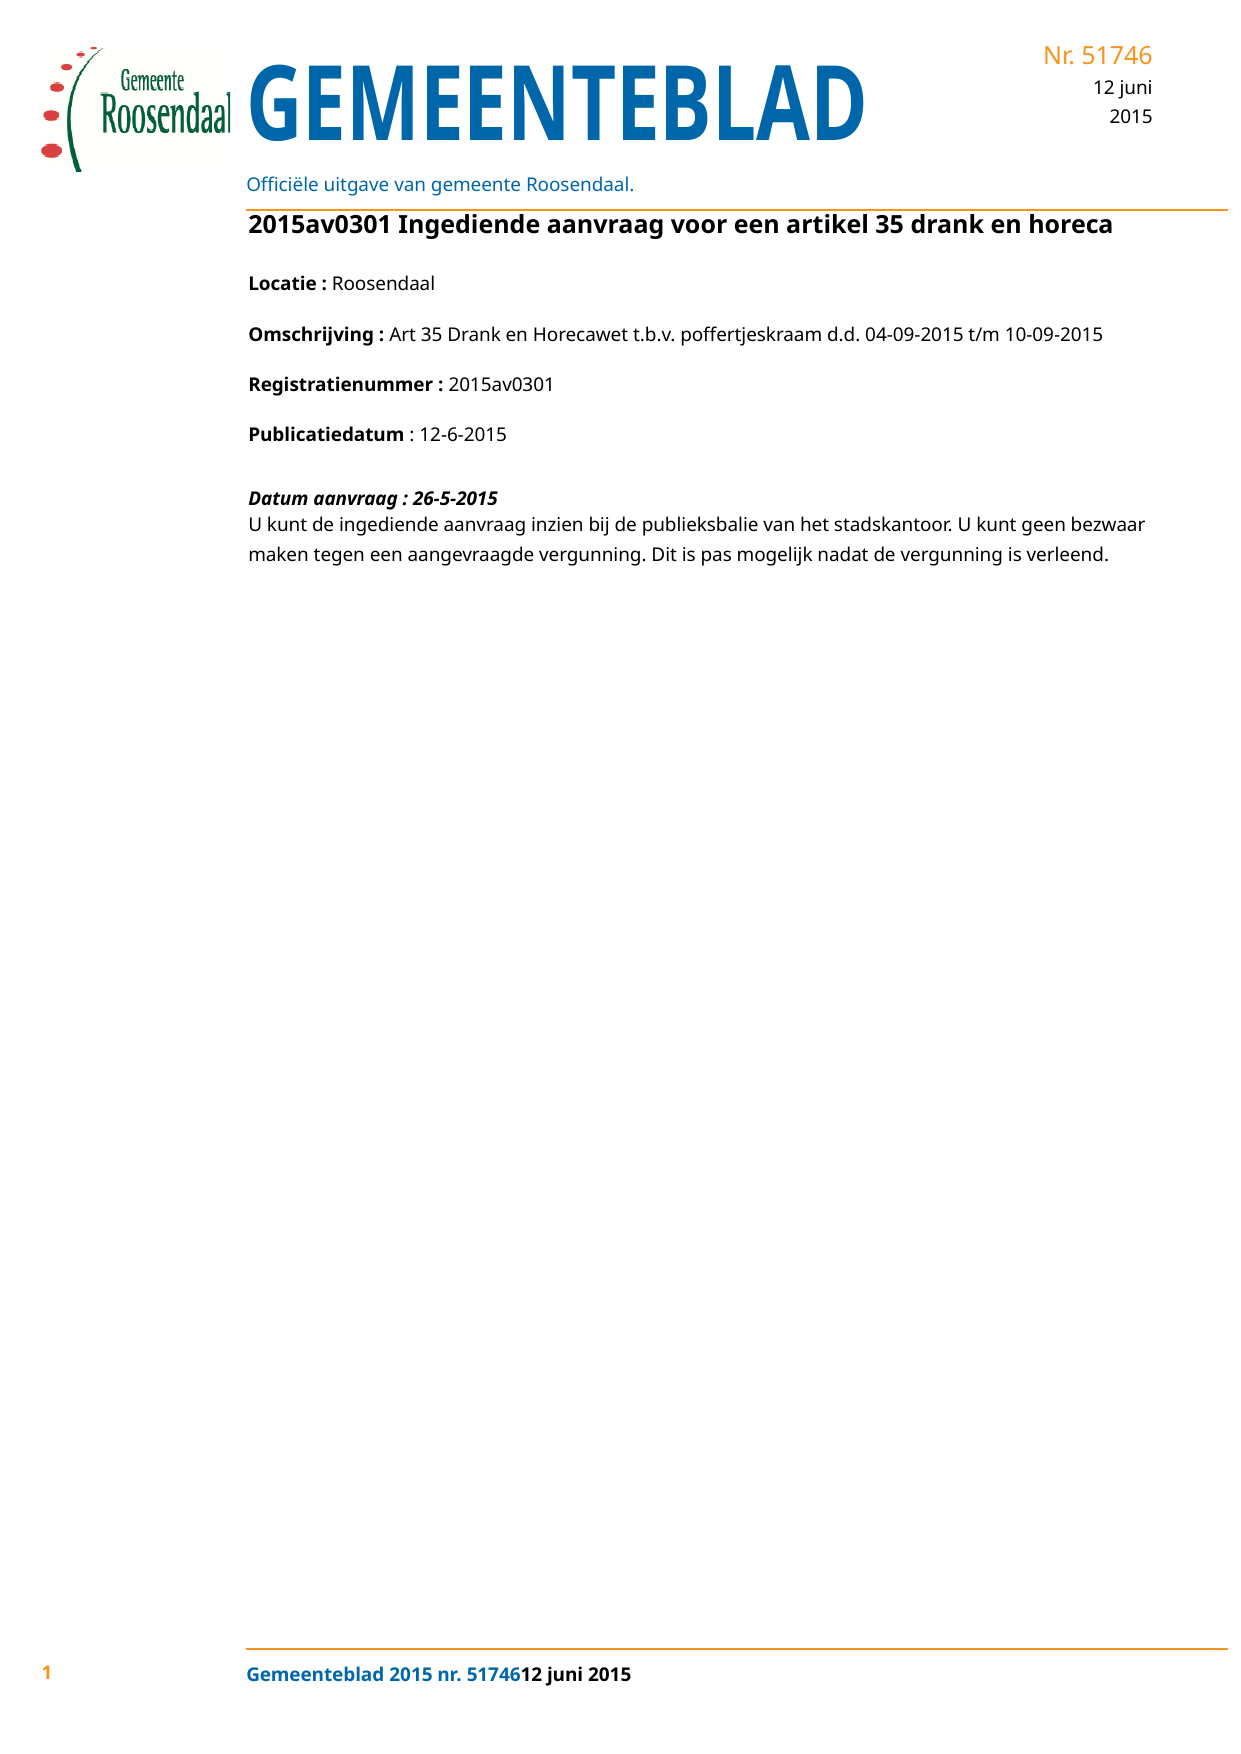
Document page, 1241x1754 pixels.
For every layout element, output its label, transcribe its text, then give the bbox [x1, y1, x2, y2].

text Locatie : Roosendaal [248, 270, 1152, 296]
picture [41, 47, 231, 172]
text U kunt de ingediende aanvraag inzien bij de publieksbalie van het stadskantoor. U kunt geen bezwaar maken tegen een aangevraagde vergunning. Dit is pas mogelijk nadat de vergunning is verleend. [248, 511, 1152, 567]
text 2015av0301 Ingediende aanvraag voor een artikel 35 drank en horeca [248, 211, 1152, 241]
text Registratienummer : 2015av0301 [248, 371, 1152, 397]
text Omschrijving : Art 35 Drank en Horecawet t.b.v. poffertjeskraam d.d. 04-09-2015 t/m 10-09-2015 [248, 321, 1152, 346]
text Publicatiedatum : 12-6-2015 [248, 422, 1152, 447]
text Datum aanvraag : 26-5-2015 [248, 486, 1152, 511]
